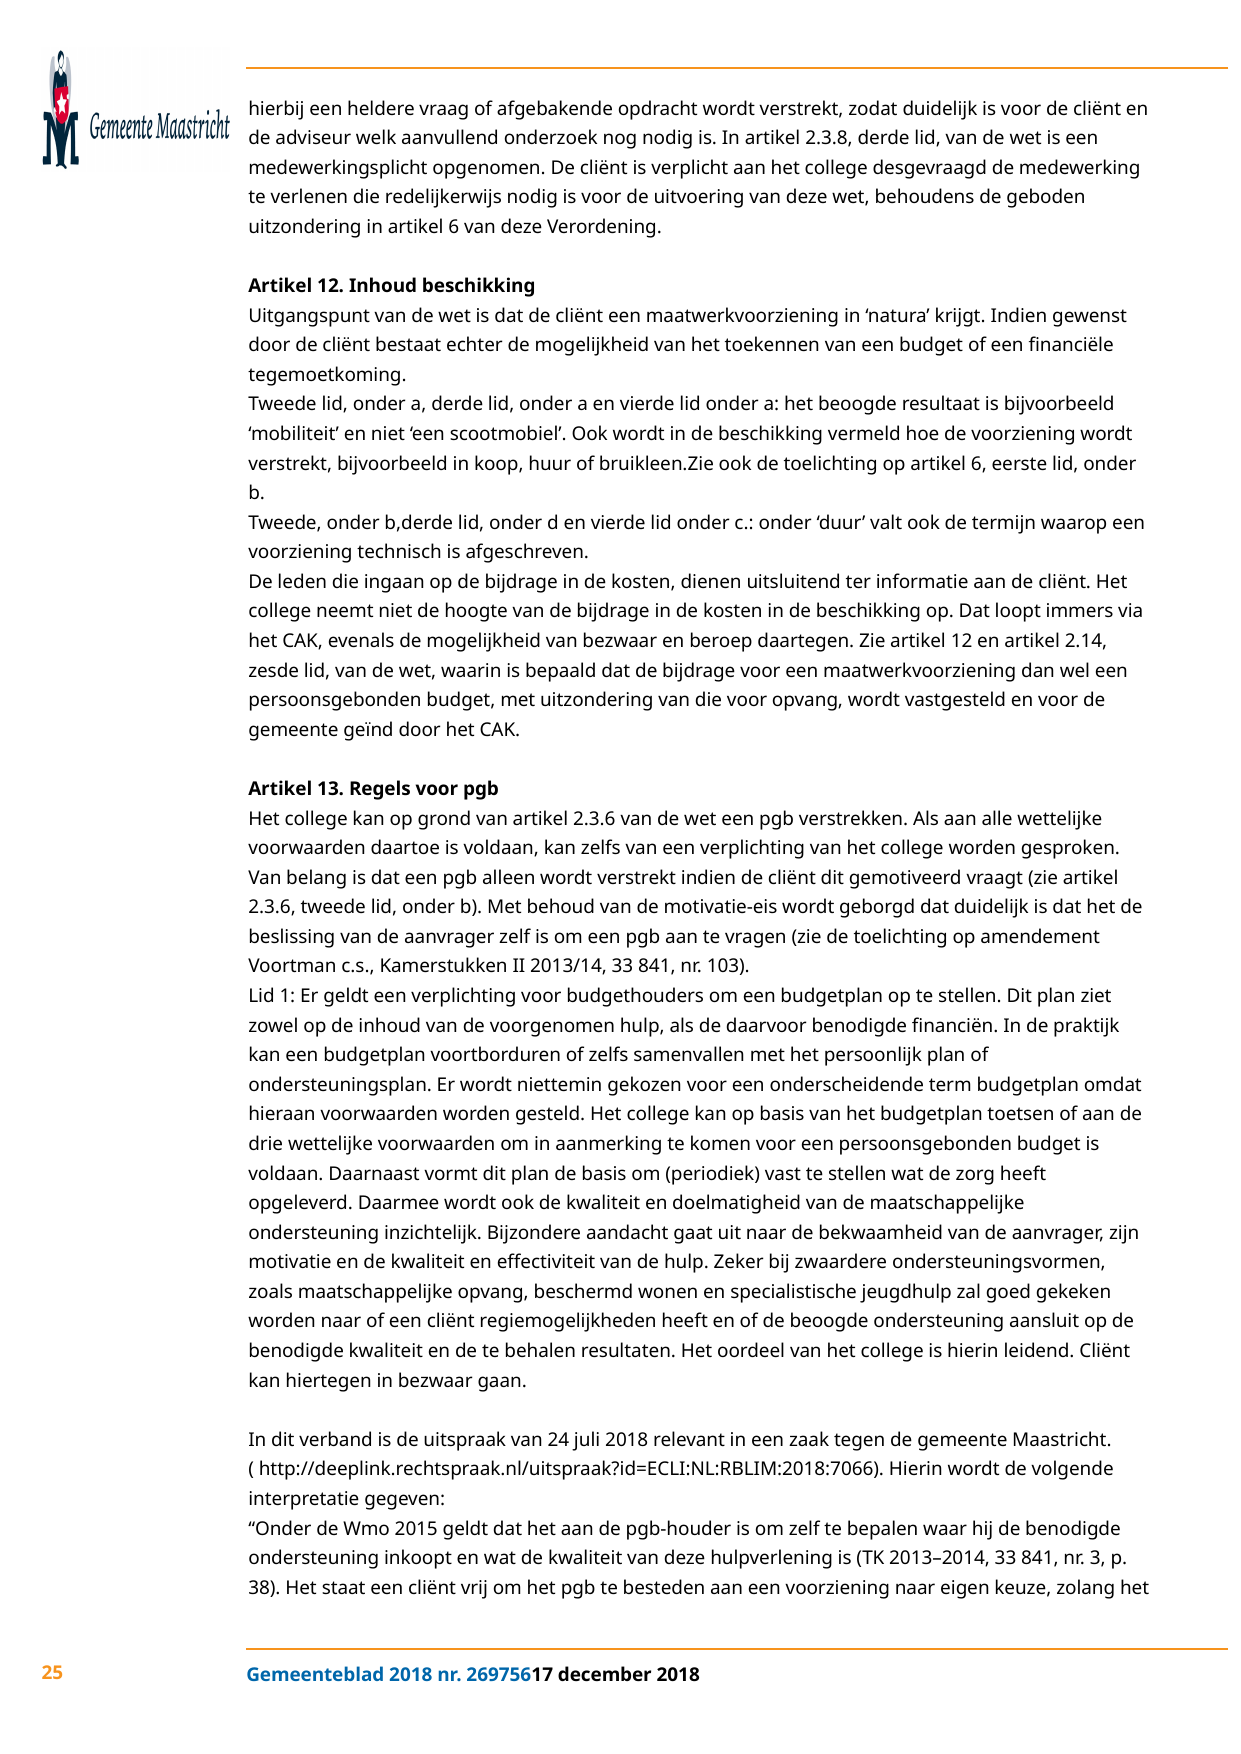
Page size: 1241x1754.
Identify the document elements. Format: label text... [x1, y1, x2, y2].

text Artikel 13. Regels voor pgb [248, 775, 1152, 801]
text hierbij een heldere vraag of afgebakende opdracht wordt verstrekt, zodat duidelijk is voor de cliёnt en de adviseur welk aanvullend onderzoek nog nodig is. In artikel 2.3.8, derde lid, van de wet is een medewerkingsplicht opgenomen. De cliёnt is verplicht aan het college desgevraagd de medewerking te verlenen die redelijkerwijs nodig is voor de uitvoering van deze wet, behoudens de geboden uitzondering in artikel 6 van deze Verordening. [248, 95, 1152, 239]
text ( http://deeplink.rechtspraak.nl/uitspraak?id=ECLI:NL:RBLIM:2018:7066). Hierin wordt de volgende interpretatie gegeven: [248, 1456, 1152, 1511]
picture [41, 47, 231, 172]
text Het college kan op grond van artikel 2.3.6 van de wet een pgb verstrekken. Als aan alle wettelijke voorwaarden daartoe is voldaan, kan zelfs van een verplichting van het college worden gesproken. Van belang is dat een pgb alleen wordt verstrekt indien de cliënt dit gemotiveerd vraagt (zie artikel 2.3.6, tweede lid, onder b). Met behoud van de motivatie-eis wordt geborgd dat duidelijk is dat het de beslissing van de aanvrager zelf is om een pgb aan te vragen (zie de toelichting op amendement Voortman c.s., Kamerstukken II 2013/14, 33 841, nr. 103). [248, 805, 1152, 978]
text Lid 1: Er geldt een verplichting voor budgethouders om een budgetplan op te stellen. Dit plan ziet zowel op de inhoud van de voorgenomen hulp, als de daarvoor benodigde financiën. In de praktijk kan een budgetplan voortborduren of zelfs samenvallen met het persoonlijk plan of ondersteuningsplan. Er wordt niettemin gekozen voor een onderscheidende term budgetplan omdat hieraan voorwaarden worden gesteld. Het college kan op basis van het budgetplan toetsen of aan de drie wettelijke voorwaarden om in aanmerking te komen voor een persoonsgebonden budget is voldaan. Daarnaast vormt dit plan de basis om (periodiek) vast te stellen wat de zorg heeft opgeleverd. Daarmee wordt ook de kwaliteit en doelmatigheid van de maatschappelijke ondersteuning inzichtelijk. Bijzondere aandacht gaat uit naar de bekwaamheid van de aanvrager, zijn motivatie en de kwaliteit en effectiviteit van de hulp. Zeker bij zwaardere ondersteuningsvormen, zoals maatschappelijke opvang, beschermd wonen en specialistische jeugdhulp zal goed gekeken worden naar of een cliënt regiemogelijkheden heeft en of de beoogde ondersteuning aansluit op de benodigde kwaliteit en de te behalen resultaten. Het oordeel van het college is hierin leidend. Cliënt kan hiertegen in bezwaar gaan. [248, 982, 1152, 1393]
text Uitgangspunt van de wet is dat de cliёnt een maatwerkvoorziening in ‘natura’ krijgt. Indien gewenst door de cliёnt bestaat echter de mogelijkheid van het toekennen van een budget of een financiële tegemoetkoming. [248, 302, 1152, 387]
text “Onder de Wmo 2015 geldt dat het aan de pgb-houder is om zelf te bepalen waar hij de benodigde ondersteuning inkoopt en wat de kwaliteit van deze hulpverlening is (TK 2013–2014, 33 841, nr. 3, p. 38). Het staat een cliënt vrij om het pgb te besteden aan een voorziening naar eigen keuze, zolang het [248, 1515, 1152, 1600]
text Tweede lid, onder a, derde lid, onder a en vierde lid onder a: het beoogde resultaat is bijvoorbeeld ‘mobiliteit’ en niet ‘een scootmobiel’. Ook wordt in de beschikking vermeld hoe de voorziening wordt verstrekt, bijvoorbeeld in koop, huur of bruikleen.Zie ook de toelichting op artikel 6, eerste lid, onder b. [248, 391, 1152, 505]
text In dit verband is de uitspraak van 24 juli 2018 relevant in een zaak tegen de gemeente Maastricht. [248, 1426, 1152, 1452]
text De leden die ingaan op de bijdrage in de kosten, dienen uitsluitend ter informatie aan de cliënt. Het college neemt niet de hoogte van de bijdrage in de kosten in de beschikking op. Dat loopt immers via het CAK, evenals de mogelijkheid van bezwaar en beroep daartegen. Zie artikel 12 en artikel 2.14, zesde lid, van de wet, waarin is bepaald dat de bijdrage voor een maatwerkvoorziening dan wel een persoonsgebonden budget, met uitzondering van die voor opvang, wordt vastgesteld en voor de gemeente geïnd door het CAK. [248, 568, 1152, 742]
text Artikel 12. Inhoud beschikking [248, 272, 1152, 298]
text Tweede, onder b,derde lid, onder d en vierde lid onder c.: onder ‘duur’ valt ook de termijn waarop een voorziening technisch is afgeschreven. [248, 509, 1152, 564]
